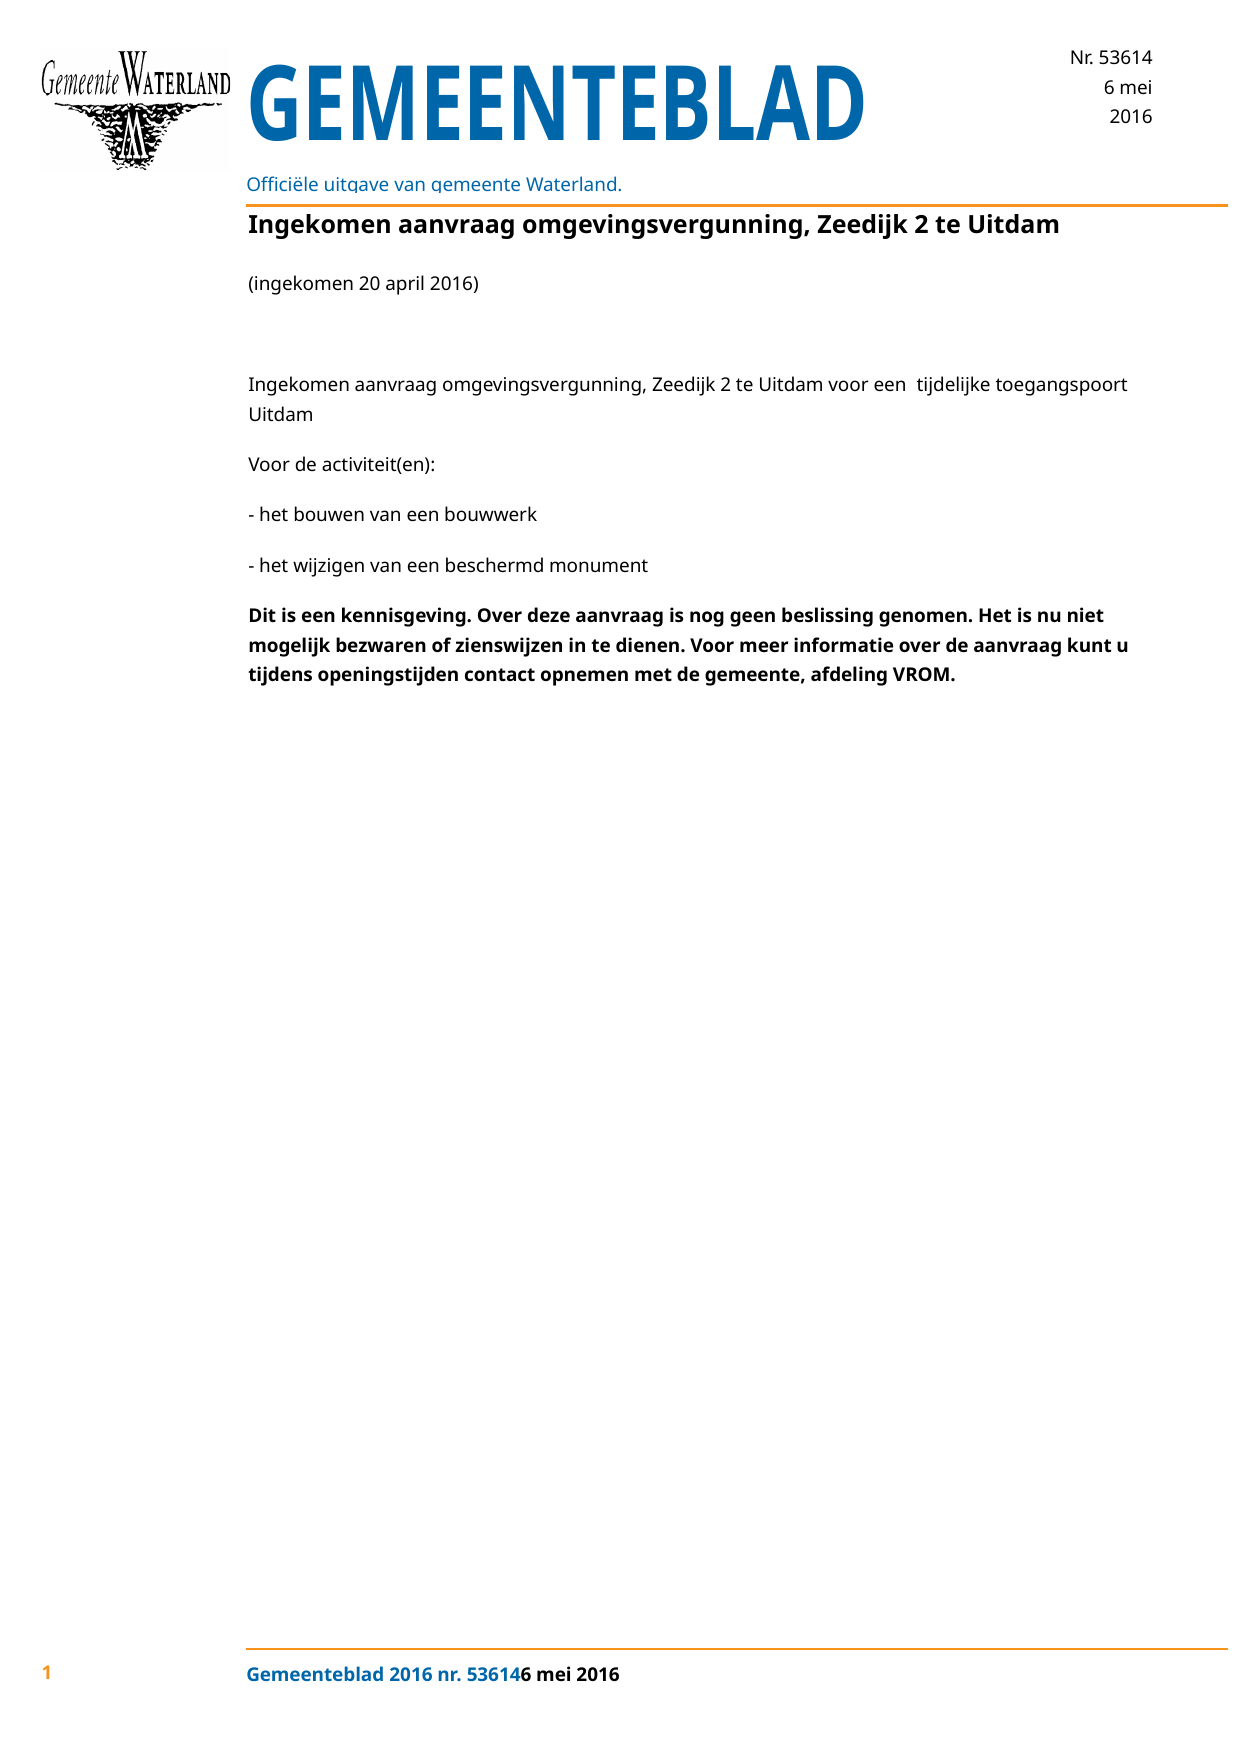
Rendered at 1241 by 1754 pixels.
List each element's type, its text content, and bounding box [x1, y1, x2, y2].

text Ingekomen aanvraag omgevingsvergunning, Zeedijk 2 te Uitdam [248, 207, 1152, 241]
text - het bouwen van een bouwwerk [248, 502, 1152, 527]
picture [41, 47, 231, 172]
text - het wijzigen van een beschermd monument [248, 552, 1152, 578]
text Dit is een kennisgeving. Over deze aanvraag is nog geen beslissing genomen. Het is nu niet mogelijk bezwaren of zienswijzen in te dienen. Voor meer informatie over de aanvraag kunt u tijdens openingstijden contact opnemen met de gemeente, afdeling VROM. [248, 602, 1152, 687]
text Ingekomen aanvraag omgevingsvergunning, Zeedijk 2 te Uitdam voor een tijdelijke toegangspoort Uitdam [248, 371, 1152, 426]
text Voor de activiteit(en): [248, 451, 1152, 477]
text (ingekomen 20 april 2016) [248, 270, 1152, 296]
